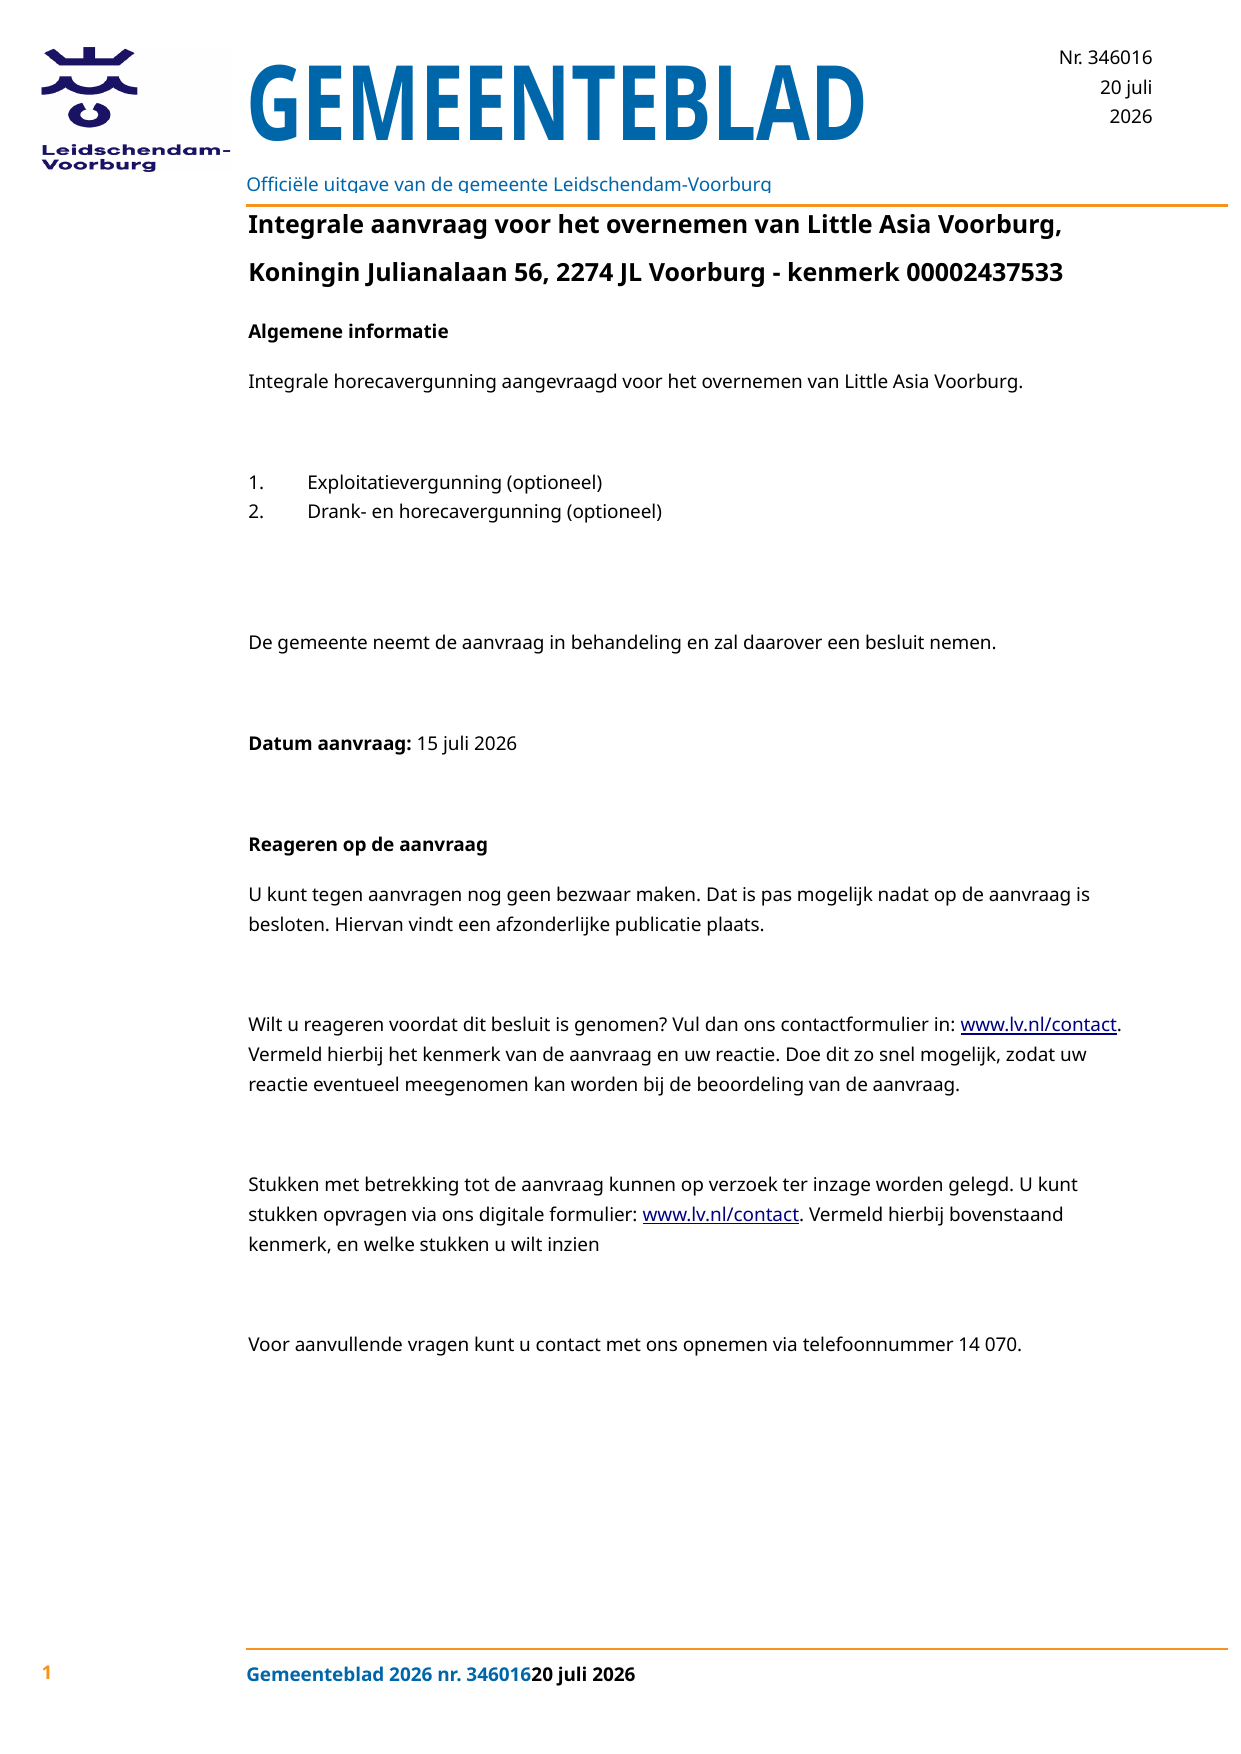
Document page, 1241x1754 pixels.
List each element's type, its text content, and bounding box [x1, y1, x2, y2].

text De gemeente neemt de aanvraag in behandeling en zal daarover een besluit nemen. [248, 629, 1152, 655]
list Drank- en horecavergunning (optioneel) [248, 499, 1152, 524]
text Integrale horecavergunning aangevraagd voor het overnemen van Little Asia Voorburg. [248, 368, 1152, 394]
text Integrale aanvraag voor het overnemen van Little Asia Voorburg, Koningin Julianalaan 56, 2274 JL Voorburg - kenmerk 00002437533 [248, 207, 1152, 288]
text Algemene informatie [248, 318, 1152, 344]
text U kunt tegen aanvragen nog geen bezwaar maken. Dat is pas mogelijk nadat op de aanvraag is besloten. Hiervan vindt een afzonderlijke publicatie plaats. [248, 881, 1152, 937]
text Wilt u reageren voordat dit besluit is genomen? Vul dan ons contactformulier in: www.lv.nl/contact. Vermeld hierbij het kenmerk van de aanvraag en uw reactie. Doe dit zo snel mogelijk, zodat uw reactie eventueel meegenomen kan worden bij de beoordeling van de aanvraag. [248, 1012, 1152, 1097]
text Datum aanvraag: 15 juli 2026 [248, 730, 1152, 756]
picture [41, 47, 231, 172]
text Stukken met betrekking tot de aanvraag kunnen op verzoek ter inzage worden gelegd. U kunt stukken opvragen via ons digitale formulier: www.lv.nl/contact. Vermeld hierbij bovenstaand kenmerk, en welke stukken u wilt inzien [248, 1172, 1152, 1257]
text Voor aanvullende vragen kunt u contact met ons opnemen via telefoonnummer 14 070. [248, 1332, 1152, 1357]
text Reageren op de aanvraag [248, 831, 1152, 857]
list Exploitatievergunning (optioneel) [248, 469, 1152, 495]
